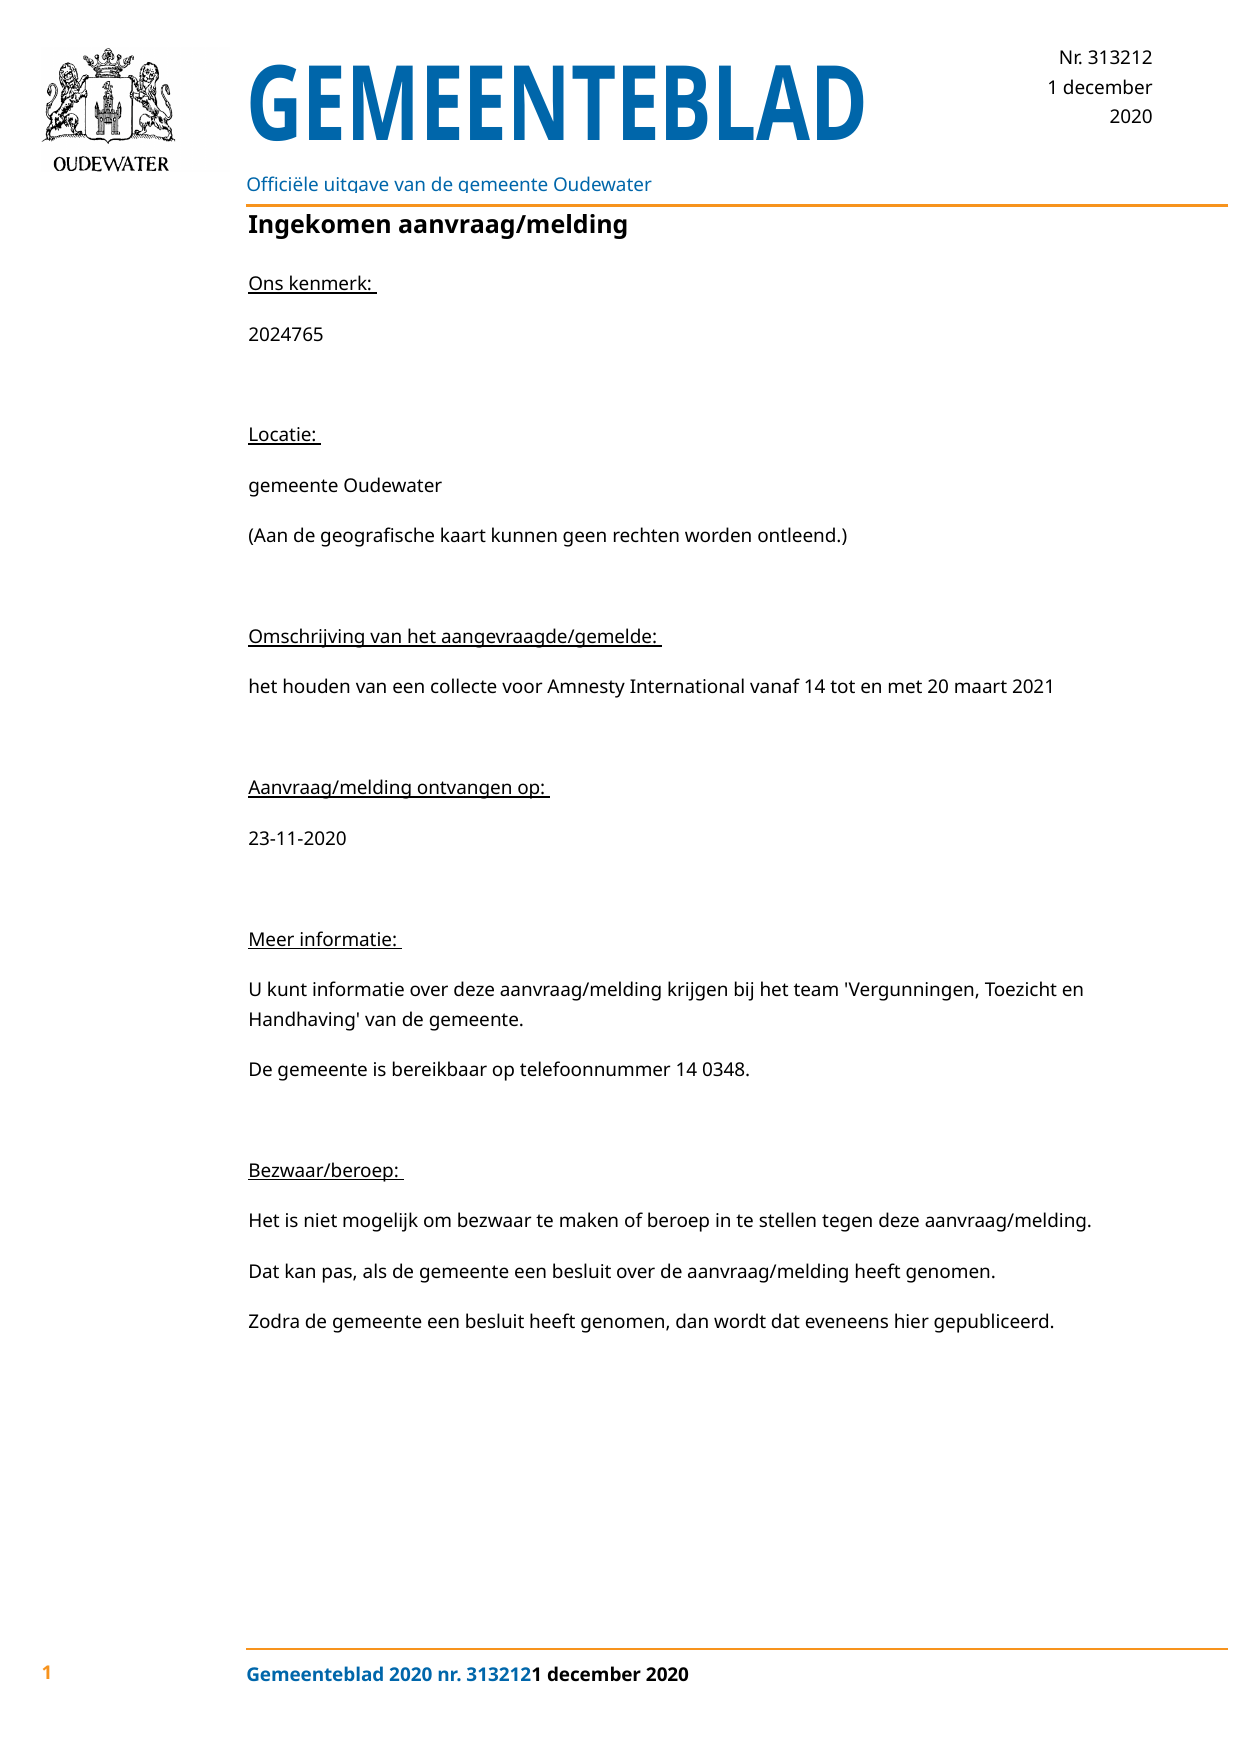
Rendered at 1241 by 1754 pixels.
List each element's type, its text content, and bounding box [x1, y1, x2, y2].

text De gemeente is bereikbaar op telefoonnummer 14 0348. [248, 1056, 1152, 1082]
text Omschrijving van het aangevraagde/gemelde: [248, 623, 1152, 649]
text (Aan de geografische kaart kunnen geen rechten worden ontleend.) [248, 522, 1152, 548]
text Het is niet mogelijk om bezwaar te maken of beroep in te stellen tegen deze aanvraag/melding. [248, 1207, 1152, 1233]
text Locatie: [248, 422, 1152, 447]
text Zodra de gemeente een besluit heeft genomen, dan wordt dat eveneens hier gepubliceerd. [248, 1308, 1152, 1334]
picture [41, 47, 231, 172]
text Meer informatie: [248, 926, 1152, 951]
text 2024765 [248, 321, 1152, 346]
text Bezwaar/beroep: [248, 1157, 1152, 1183]
text Ingekomen aanvraag/melding [248, 207, 1152, 241]
text gemeente Oudewater [248, 472, 1152, 498]
text U kunt informatie over deze aanvraag/melding krijgen bij het team 'Vergunningen, Toezicht en Handhaving' van de gemeente. [248, 976, 1152, 1031]
text Ons kenmerk: [248, 270, 1152, 296]
text het houden van een collecte voor Amnesty International vanaf 14 tot en met 20 maart 2021 [248, 674, 1152, 699]
text 23-11-2020 [248, 825, 1152, 851]
text Dat kan pas, als de gemeente een besluit over de aanvraag/melding heeft genomen. [248, 1258, 1152, 1283]
text Aanvraag/melding ontvangen op: [248, 774, 1152, 800]
